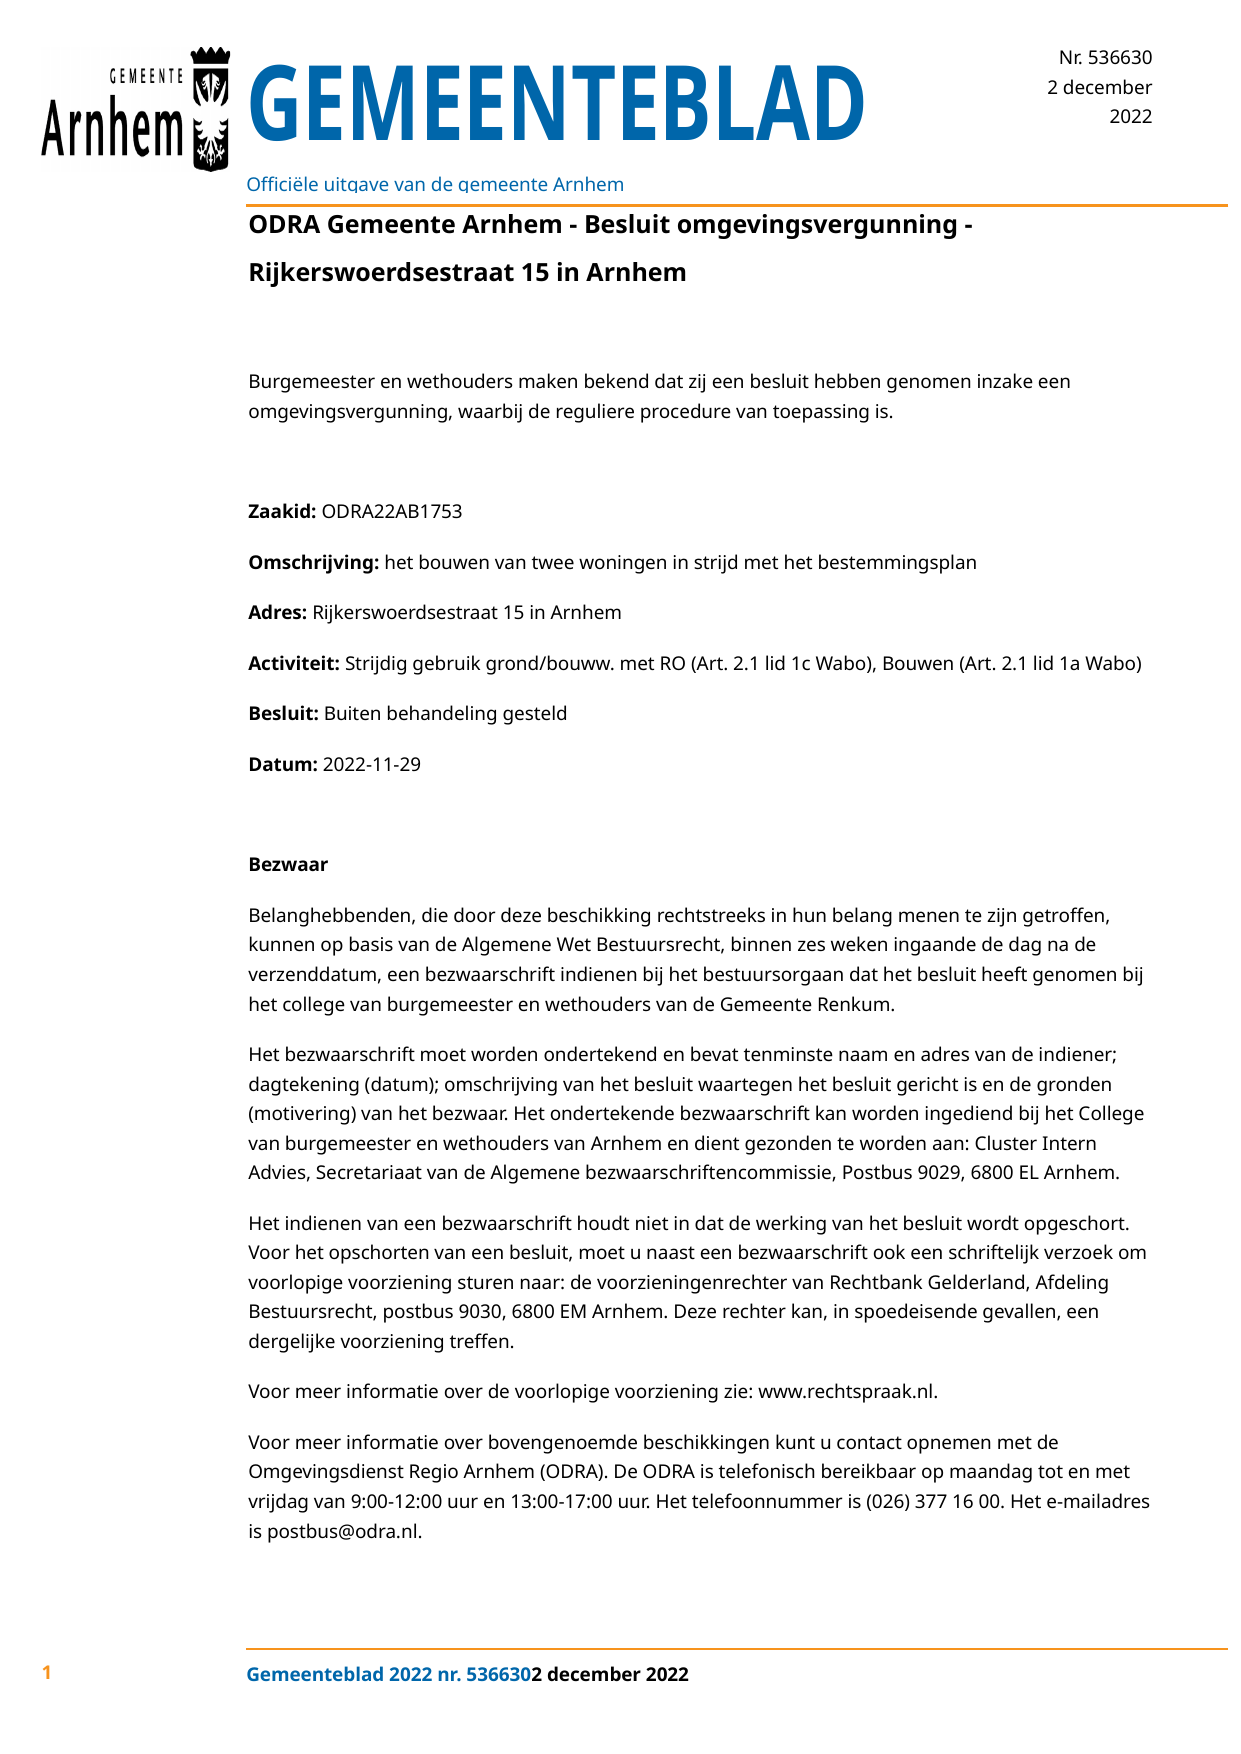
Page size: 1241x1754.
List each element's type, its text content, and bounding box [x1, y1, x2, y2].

text Burgemeester en wethouders maken bekend dat zij een besluit hebben genomen inzake een omgevingsvergunning, waarbij de reguliere procedure van toepassing is. [248, 368, 1152, 424]
text Zaakid: ODRA22AB1753 [248, 499, 1152, 524]
text Besluit: Buiten behandeling gesteld [248, 700, 1152, 726]
picture [41, 47, 231, 172]
text Het bezwaarschrift moet worden ondertekend en bevat tenminste naam en adres van de indiener; dagtekening (datum); omschrijving van het besluit waartegen het besluit gericht is en de gronden (motivering) van het bezwaar. Het ondertekende bezwaarschrift kan worden ingediend bij het College van burgemeester en wethouders van Arnhem en dient gezonden te worden aan: Cluster Intern Advies, Secretariaat van de Algemene bezwaarschriftencommissie, Postbus 9029, 6800 EL Arnhem. [248, 1041, 1152, 1185]
text Voor meer informatie over bovengenoemde beschikkingen kunt u contact opnemen met de Omgevingsdienst Regio Arnhem (ODRA). De ODRA is telefonisch bereikbaar op maandag tot en met vrijdag van 9:00-12:00 uur en 13:00-17:00 uur. Het telefoonnummer is (026) 377 16 00. Het e-mailadres is postbus@odra.nl. [248, 1429, 1152, 1544]
text Activiteit: Strijdig gebruik grond/bouww. met RO (Art. 2.1 lid 1c Wabo), Bouwen (Art. 2.1 lid 1a Wabo) [248, 650, 1152, 676]
text ODRA Gemeente Arnhem - Besluit omgevingsvergunning - Rijkerswoerdsestraat 15 in Arnhem [248, 207, 1152, 288]
text Het indienen van een bezwaarschrift houdt niet in dat de werking van het besluit wordt opgeschort. Voor het opschorten van een besluit, moet u naast een bezwaarschrift ook een schriftelijk verzoek om voorlopige voorziening sturen naar: de voorzieningenrechter van Rechtbank Gelderland, Afdeling Bestuursrecht, postbus 9030, 6800 EM Arnhem. Deze rechter kan, in spoedeisende gevallen, een dergelijke voorziening treffen. [248, 1210, 1152, 1354]
text Bezwaar [248, 852, 1152, 877]
text Adres: Rijkerswoerdsestraat 15 in Arnhem [248, 599, 1152, 625]
text Omschrijving: het bouwen van twee woningen in strijd met het bestemmingsplan [248, 549, 1152, 575]
text Datum: 2022-11-29 [248, 751, 1152, 777]
text Belanghebbenden, die door deze beschikking rechtstreeks in hun belang menen te zijn getroffen, kunnen op basis van de Algemene Wet Bestuursrecht, binnen zes weken ingaande de dag na de verzenddatum, een bezwaarschrift indienen bij het bestuursorgaan dat het besluit heeft genomen bij het college van burgemeester en wethouders van de Gemeente Renkum. [248, 902, 1152, 1017]
text Voor meer informatie over de voorlopige voorziening zie: www.rechtspraak.nl. [248, 1379, 1152, 1404]
